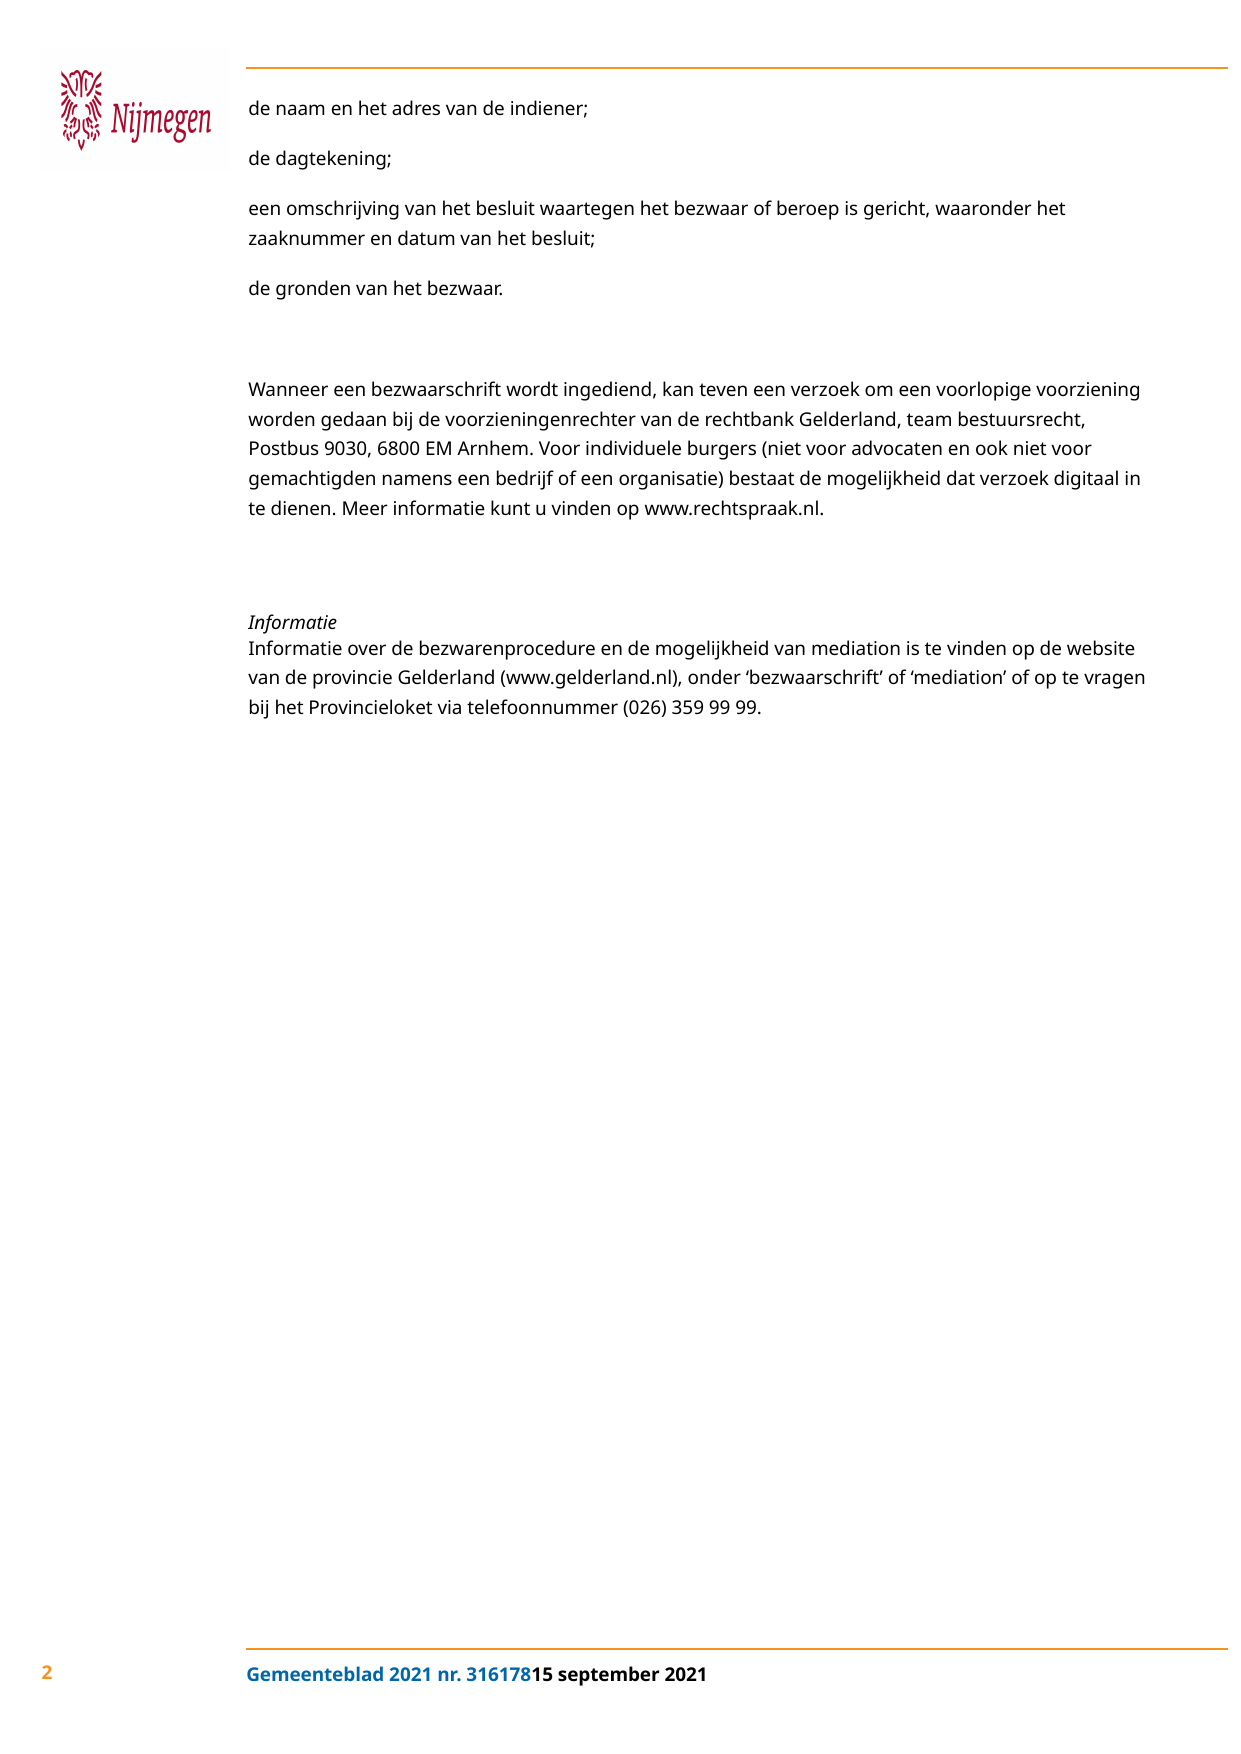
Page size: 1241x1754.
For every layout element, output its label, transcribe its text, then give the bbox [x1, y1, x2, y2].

text de naam en het adres van de indiener; [248, 95, 1152, 121]
text Wanneer een bezwaarschrift wordt ingediend, kan teven een verzoek om een voorlopige voorziening worden gedaan bij de voorzieningenrechter van de rechtbank Gelderland, team bestuursrecht, Postbus 9030, 6800 EM Arnhem. Voor individuele burgers (niet voor advocaten en ook niet voor gemachtigden namens een bedrijf of een organisatie) bestaat de mogelijkheid dat verzoek digitaal in te dienen. Meer informatie kunt u vinden op www.rechtspraak.nl. [248, 376, 1152, 521]
text de dagtekening; [248, 145, 1152, 171]
text een omschrijving van het besluit waartegen het bezwaar of beroep is gericht, waaronder het zaaknummer en datum van het besluit; [248, 196, 1152, 251]
picture [41, 47, 231, 172]
text Informatie [248, 609, 1152, 635]
text de gronden van het bezwaar. [248, 276, 1152, 301]
text Informatie over de bezwarenprocedure en de mogelijkheid van mediation is te vinden op de website van de provincie Gelderland (www.gelderland.nl), onder ‘bezwaarschrift’ of ‘mediation’ of op te vragen bij het Provincieloket via telefoonnummer (026) 359 99 99. [248, 635, 1152, 720]
